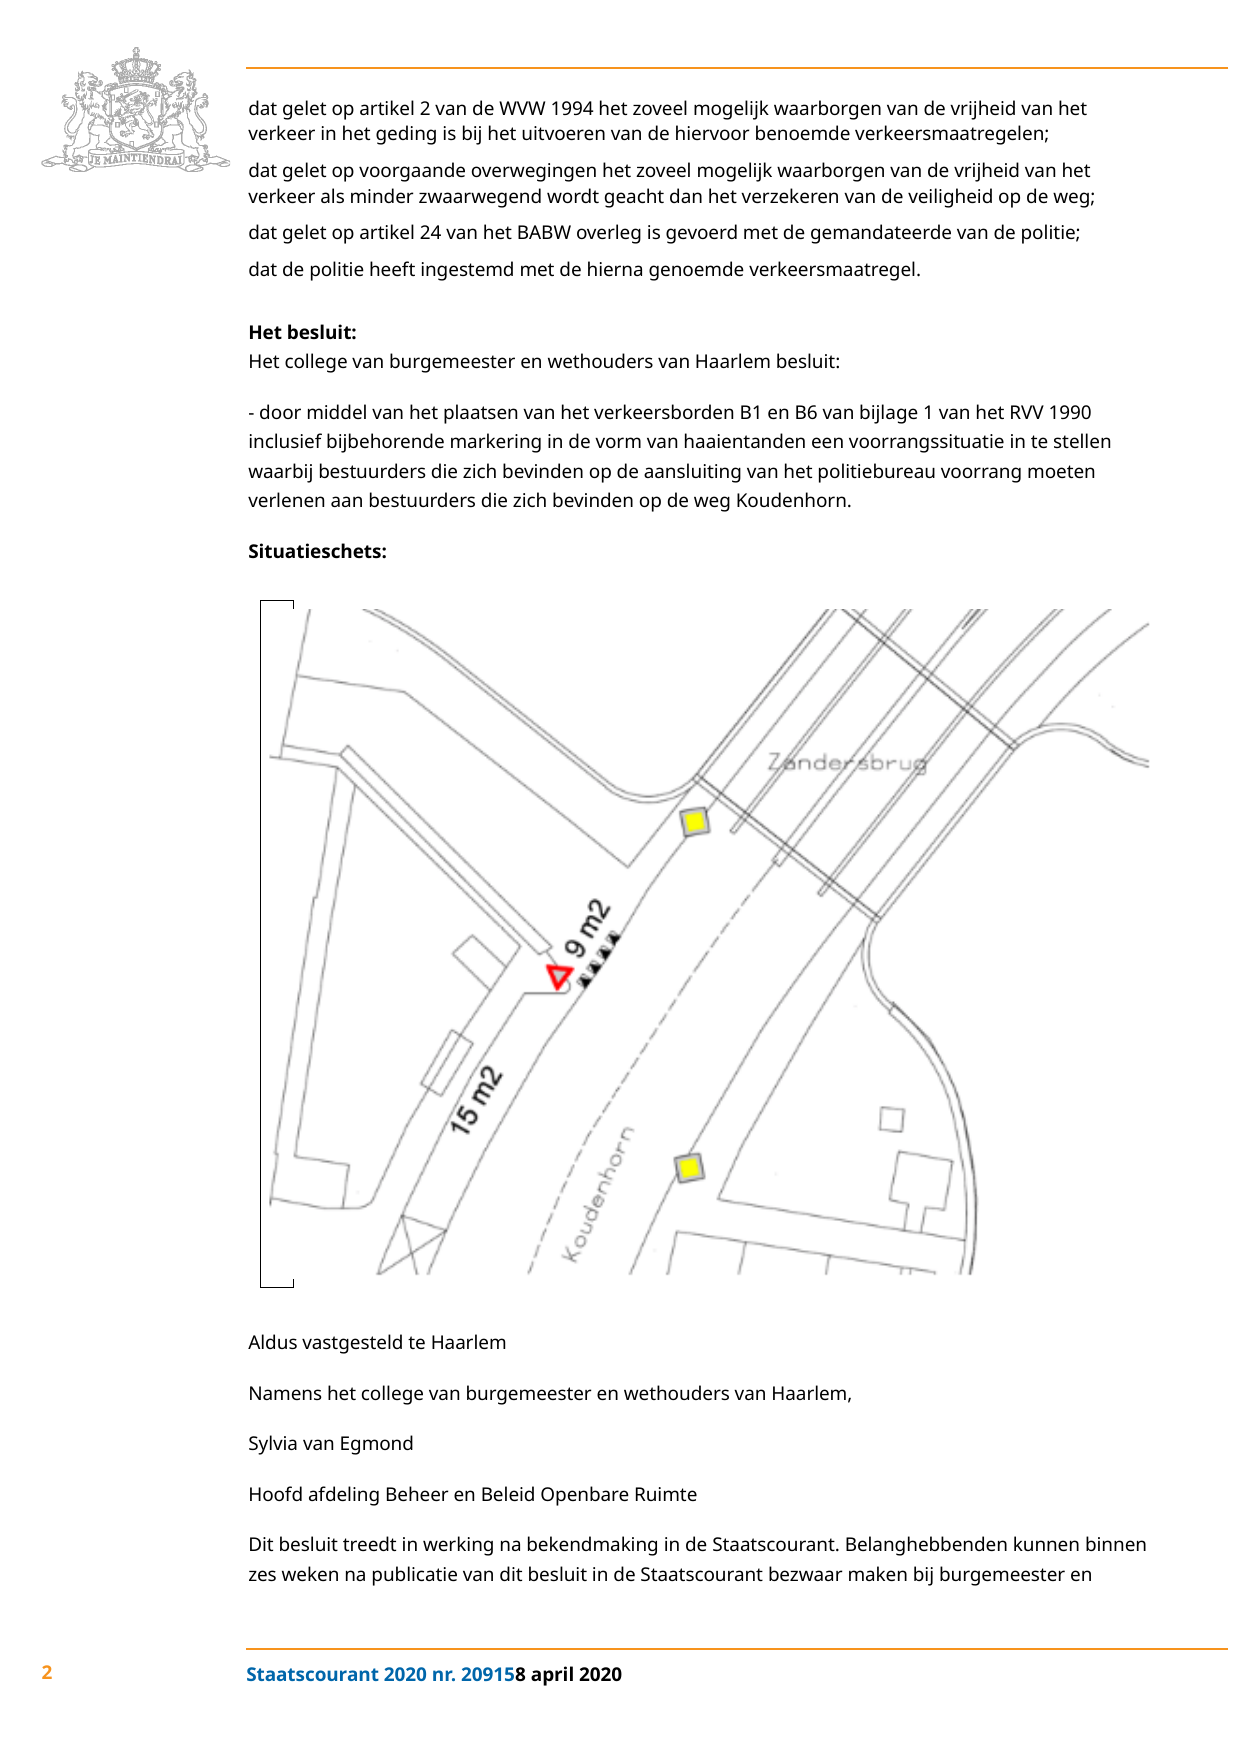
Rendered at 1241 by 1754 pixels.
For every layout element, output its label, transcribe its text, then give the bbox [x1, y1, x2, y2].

text dat de politie heeft ingestemd met de hierna genoemde verkeersmaatregel. [248, 256, 1152, 282]
text Dit besluit treedt in werking na bekendmaking in de Staatscourant. Belanghebbenden kunnen binnen zes weken na publicatie van dit besluit in de Staatscourant bezwaar maken bij burgemeester en [248, 1531, 1152, 1587]
text dat gelet op artikel 2 van de WVW 1994 het zoveel mogelijk waarborgen van de vrijheid van het verkeer in het geding is bij het uitvoeren van de hiervoor benoemde verkeersmaatregelen; [248, 95, 1152, 146]
text Sylvia van Egmond [248, 1430, 1152, 1456]
text Situatieschets: [248, 538, 1152, 564]
text Aldus vastgesteld te Haarlem [248, 1329, 1152, 1355]
text Het college van burgemeester en wethouders van Haarlem besluit: [248, 348, 1152, 374]
text dat gelet op artikel 24 van het BABW overleg is gevoerd met de gemandateerde van de politie; [248, 219, 1152, 245]
picture [268, 609, 1155, 1279]
text - door middel van het plaatsen van het verkeersborden B1 en B6 van bijlage 1 van het RVV 1990 inclusief bijbehorende markering in de vorm van haaientanden een voorrangssituatie in te stellen waarbij bestuurders die zich bevinden op de aansluiting van het politiebureau voorrang moeten verlenen aan bestuurders die zich bevinden op de weg Koudenhorn. [248, 399, 1152, 513]
text Hoofd afdeling Beheer en Beleid Openbare Ruimte [248, 1481, 1152, 1507]
picture [41, 47, 231, 172]
text Namens het college van burgemeester en wethouders van Haarlem, [248, 1380, 1152, 1406]
text Het besluit: [248, 319, 1152, 345]
text dat gelet op voorgaande overwegingen het zoveel mogelijk waarborgen van de vrijheid van het verkeer als minder zwaarwegend wordt geacht dan het verzekeren van de veiligheid op de weg; [248, 157, 1152, 209]
